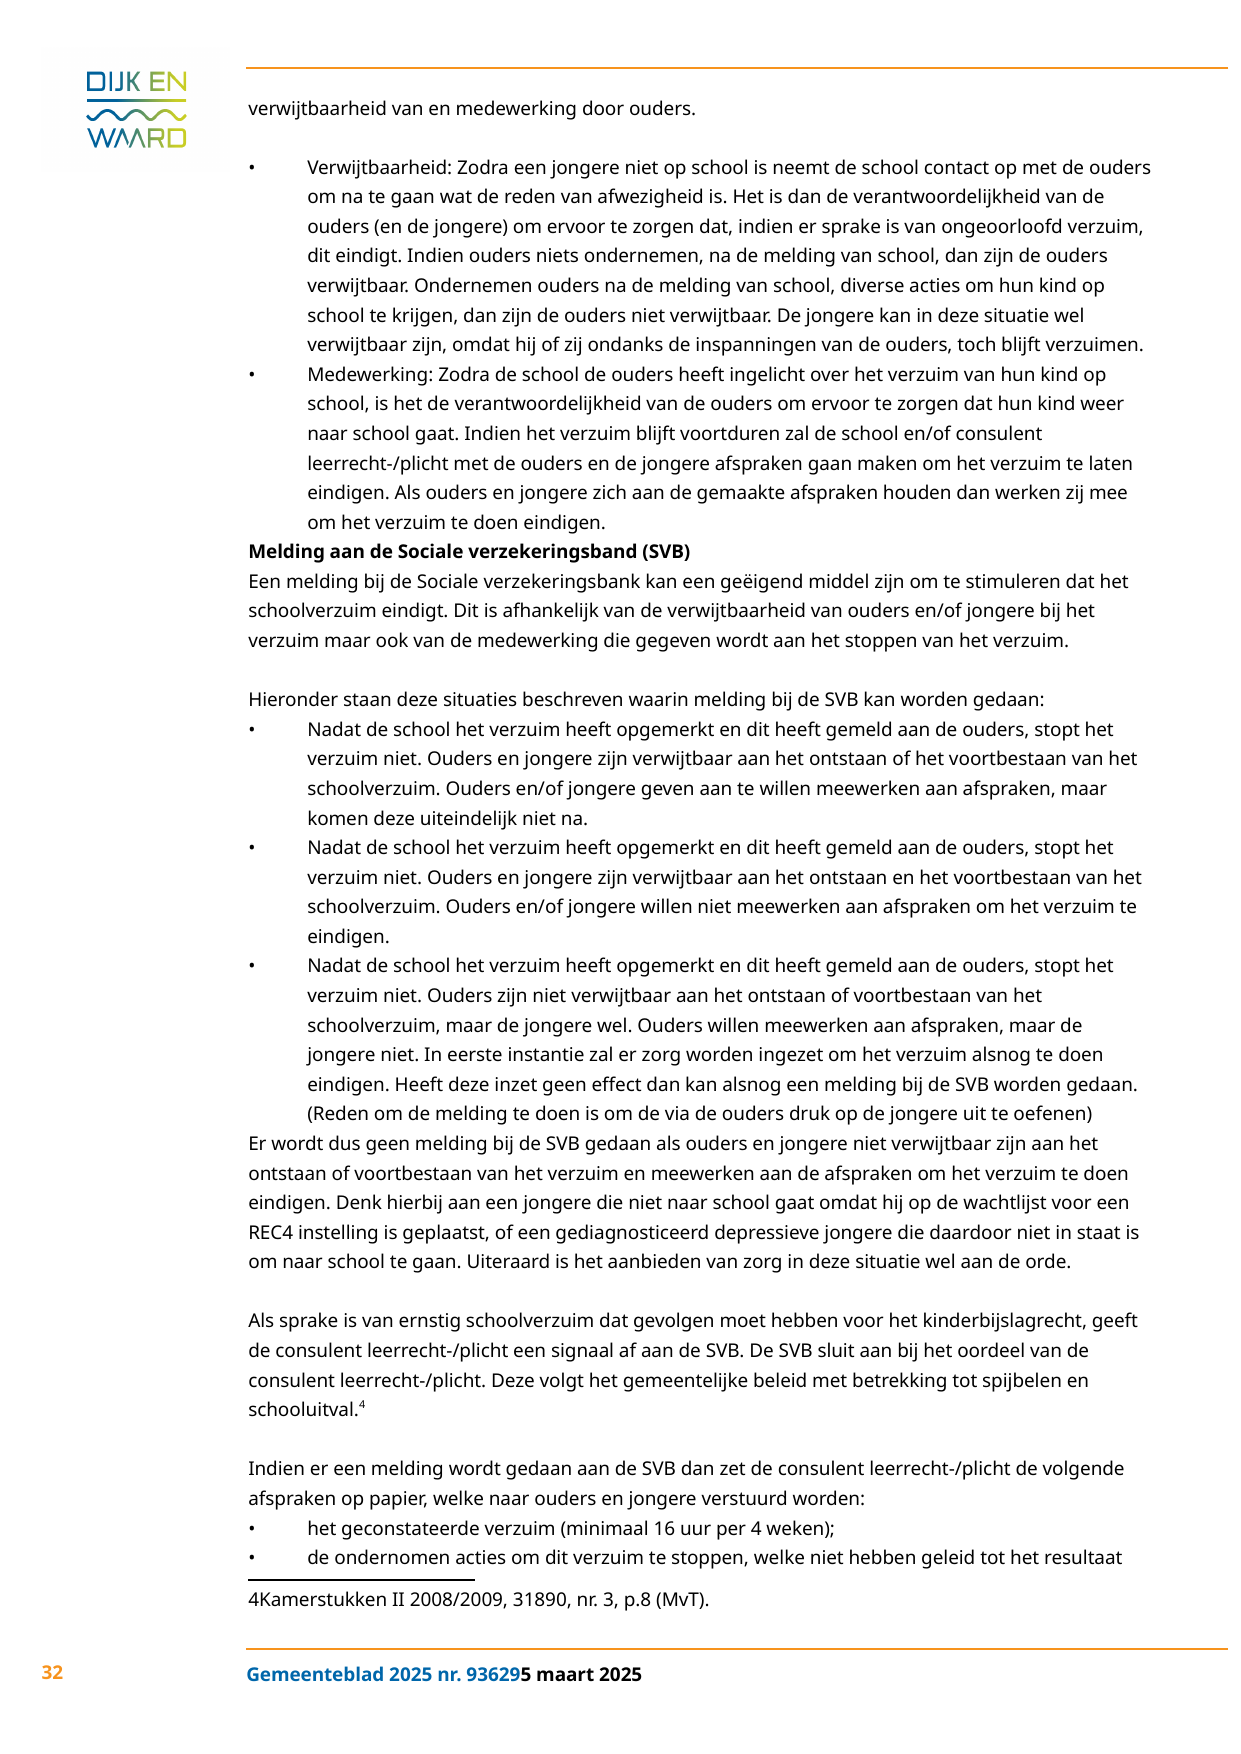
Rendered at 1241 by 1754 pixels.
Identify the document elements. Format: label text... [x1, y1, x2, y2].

text Melding aan de Sociale verzekeringsband (SVB) [248, 538, 1152, 564]
list Verwijtbaarheid: Zodra een jongere niet op school is neemt de school contact op met de ouders om na te gaan wat de reden van afwezigheid is. Het is dan de verantwoordelijkheid van de ouders (en de jongere) om ervoor te zorgen dat, indien er sprake is van ongeoorloofd verzuim, dit eindigt. Indien ouders niets ondernemen, na de melding van school, dan zijn de ouders verwijtbaar. Ondernemen ouders na de melding van school, diverse acties om hun kind op school te krijgen, dan zijn de ouders niet verwijtbaar. De jongere kan in deze situatie wel verwijtbaar zijn, omdat hij of zij ondanks de inspanningen van de ouders, toch blijft verzuimen. [248, 154, 1152, 357]
text Hieronder staan deze situaties beschreven waarin melding bij de SVB kan worden gedaan: [248, 686, 1152, 712]
text Indien er een melding wordt gedaan aan de SVB dan zet de consulent leerrecht-/plicht de volgende afspraken op papier, welke naar ouders en jongere verstuurd worden: [248, 1456, 1152, 1511]
text Een melding bij de Sociale verzekeringsbank kan een geëigend middel zijn om te stimuleren dat het schoolverzuim eindigt. Dit is afhankelijk van de verwijtbaarheid van ouders en/of jongere bij het verzuim maar ook van de medewerking die gegeven wordt aan het stoppen van het verzuim. [248, 568, 1152, 653]
text Er wordt dus geen melding bij de SVB gedaan als ouders en jongere niet verwijtbaar zijn aan het ontstaan of voortbestaan van het verzuim en meewerken aan de afspraken om het verzuim te doen eindigen. Denk hierbij aan een jongere die niet naar school gaat omdat hij op de wachtlijst voor een REC4 instelling is geplaatst, of een gediagnosticeerd depressieve jongere die daardoor niet in staat is om naar school te gaan. Uiteraard is het aanbieden van zorg in deze situatie wel aan de orde. [248, 1130, 1152, 1274]
list het geconstateerde verzuim (minimaal 16 uur per 4 weken); [248, 1515, 1152, 1541]
text Kamerstukken II 2008/2009, 31890, nr. 3, p.8 (MvT). [248, 1586, 1152, 1612]
list Medewerking: Zodra de school de ouders heeft ingelicht over het verzuim van hun kind op school, is het de verantwoordelijkheid van de ouders om ervoor te zorgen dat hun kind weer naar school gaat. Indien het verzuim blijft voortduren zal de school en/of consulent leerrecht-/plicht met de ouders en de jongere afspraken gaan maken om het verzuim te laten eindigen. Als ouders en jongere zich aan de gemaakte afspraken houden dan werken zij mee om het verzuim te doen eindigen. [248, 361, 1152, 535]
text Als sprake is van ernstig schoolverzuim dat gevolgen moet hebben voor het kinderbijslagrecht, geeft de consulent leerrecht-/plicht een signaal af aan de SVB. De SVB sluit aan bij het oordeel van de consulent leerrecht-/plicht. Deze volgt het gemeentelijke beleid met betrekking tot spijbelen en schooluitval. [248, 1308, 1152, 1422]
text verwijtbaarheid van en medewerking door ouders. [248, 95, 1152, 121]
list Nadat de school het verzuim heeft opgemerkt en dit heeft gemeld aan de ouders, stopt het verzuim niet. Ouders zijn niet verwijtbaar aan het ontstaan of voortbestaan van het schoolverzuim, maar de jongere wel. Ouders willen meewerken aan afspraken, maar de jongere niet. In eerste instantie zal er zorg worden ingezet om het verzuim alsnog te doen eindigen. Heeft deze inzet geen effect dan kan alsnog een melding bij de SVB worden gedaan. (Reden om de melding te doen is om de via de ouders druk op de jongere uit te oefenen) [248, 953, 1152, 1126]
list Nadat de school het verzuim heeft opgemerkt en dit heeft gemeld aan de ouders, stopt het verzuim niet. Ouders en jongere zijn verwijtbaar aan het ontstaan en het voortbestaan van het schoolverzuim. Ouders en/of jongere willen niet meewerken aan afspraken om het verzuim te eindigen. [248, 834, 1152, 949]
picture [41, 47, 231, 172]
list Nadat de school het verzuim heeft opgemerkt en dit heeft gemeld aan de ouders, stopt het verzuim niet. Ouders en jongere zijn verwijtbaar aan het ontstaan of het voortbestaan van het schoolverzuim. Ouders en/of jongere geven aan te willen meewerken aan afspraken, maar komen deze uiteindelijk niet na. [248, 716, 1152, 831]
list de ondernomen acties om dit verzuim te stoppen, welke niet hebben geleid tot het resultaat [248, 1544, 1152, 1570]
